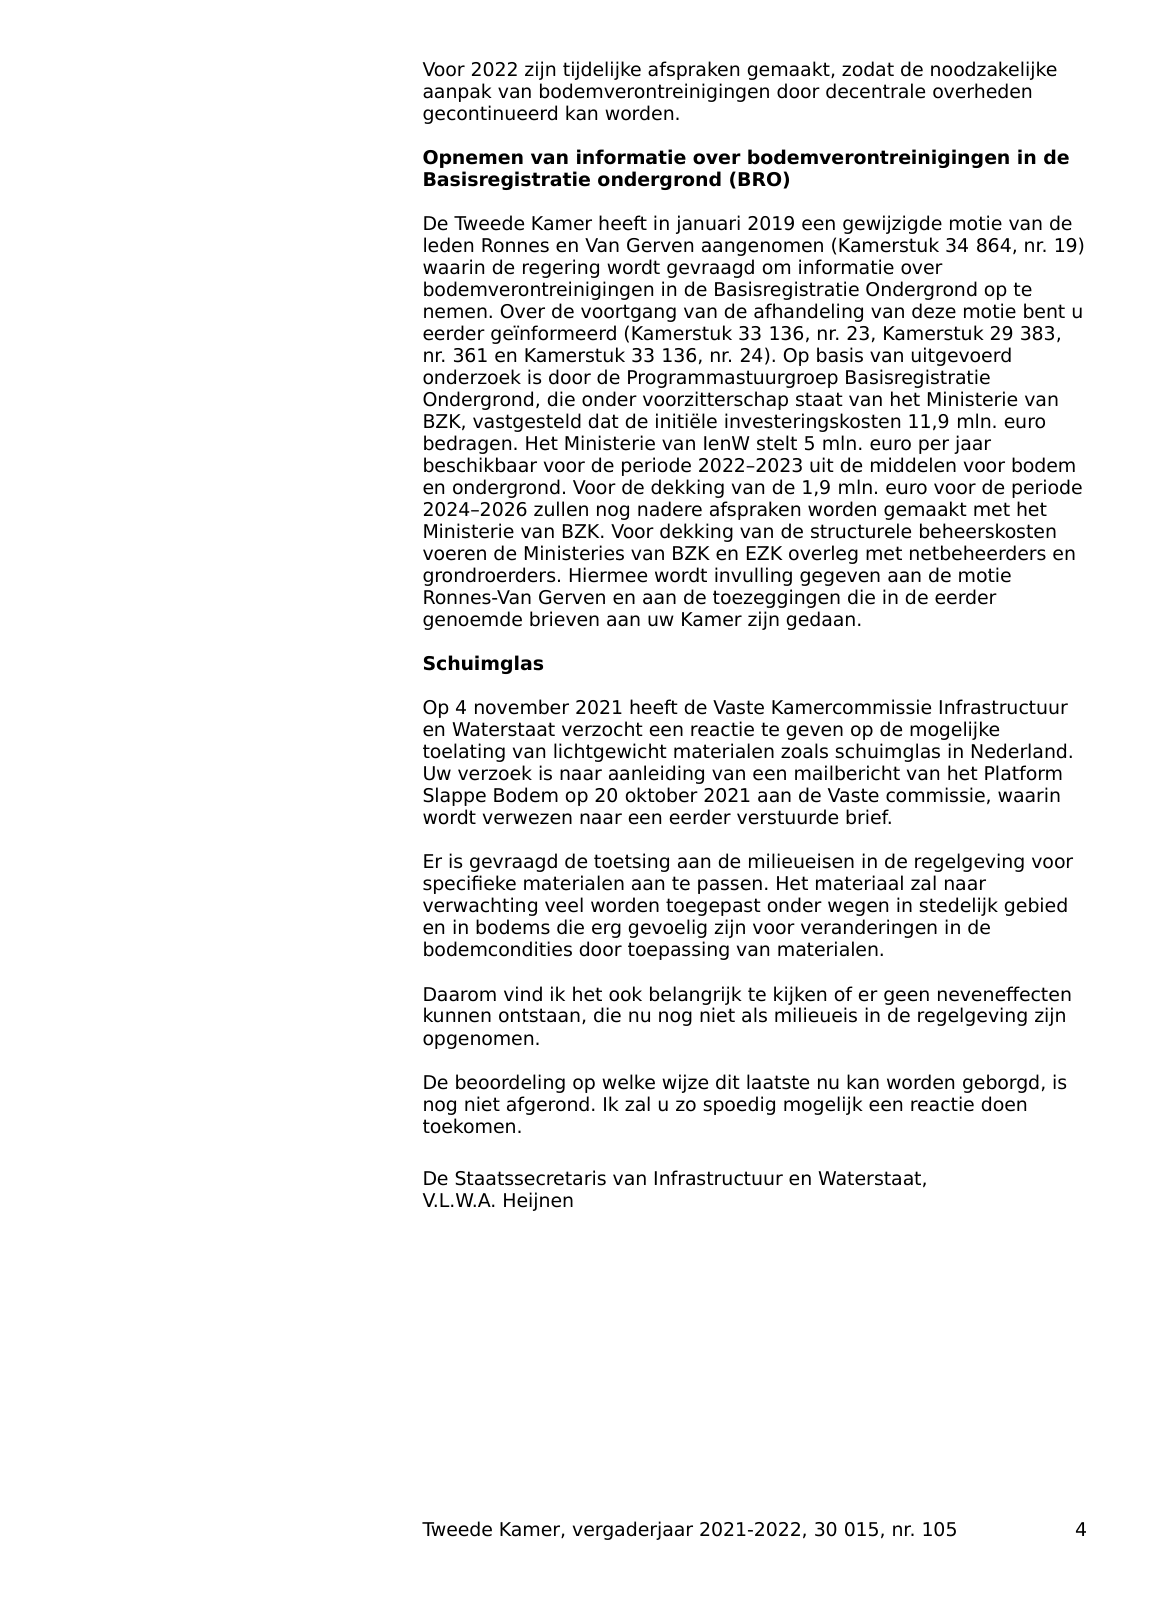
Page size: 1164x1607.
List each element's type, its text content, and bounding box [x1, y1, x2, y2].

text De beoordeling op welke wijze dit laatste nu kan worden geborgd, is nog niet afgerond. Ik zal u zo spoedig mogelijk een reactie doen toekomen. [422, 1072, 1087, 1137]
subtitle Schuimglas [422, 653, 1087, 675]
text De Tweede Kamer heeft in januari 2019 een gewijzigde motie van de leden Ronnes en Van Gerven aangenomen (Kamerstuk 34 864, nr. 19) waarin de regering wordt gevraagd om informatie over bodemverontreinigingen in de Basisregistratie Ondergrond op te nemen. Over de voortgang van de afhandeling van deze motie bent u eerder geïnformeerd (Kamerstuk 33 136, nr. 23, Kamerstuk 29 383, nr. 361 en Kamerstuk 33 136, nr. 24). Op basis van uitgevoerd onderzoek is door de Programmastuurgroep Basisregistratie Ondergrond, die onder voorzitterschap staat van het Ministerie van BZK, vastgesteld dat de initiële investeringskosten 11,9 mln. euro bedragen. Het Ministerie van IenW stelt 5 mln. euro per jaar beschikbaar voor de periode 2022–2023 uit de middelen voor bodem en ondergrond. Voor de dekking van de 1,9 mln. euro voor de periode 2024–2026 zullen nog nadere afspraken worden gemaakt met het Ministerie van BZK. Voor dekking van de structurele beheerskosten voeren de Ministeries van BZK en EZK overleg met netbeheerders en grondroerders. Hiermee wordt invulling gegeven aan de motie Ronnes-Van Gerven en aan de toezeggingen die in de eerder genoemde brieven aan uw Kamer zijn gedaan. [422, 213, 1087, 631]
text De Staatssecretaris van Infrastructuur en Waterstaat, V.L.W.A. Heijnen [422, 1167, 1087, 1211]
text Er is gevraagd de toetsing aan de milieueisen in de regelgeving voor specifieke materialen aan te passen. Het materiaal zal naar verwachting veel worden toegepast onder wegen in stedelijk gebied en in bodems die erg gevoelig zijn voor veranderingen in de bodemcondities door toepassing van materialen. [422, 851, 1087, 961]
text Op 4 november 2021 heeft de Vaste Kamercommissie Infrastructuur en Waterstaat verzocht een reactie te geven op de mogelijke toelating van lichtgewicht materialen zoals schuimglas in Nederland. Uw verzoek is naar aanleiding van een mailbericht van het Platform Slappe Bodem op 20 oktober 2021 aan de Vaste commissie, waarin wordt verwezen naar een eerder verstuurde brief. [422, 697, 1087, 829]
subtitle Opnemen van informatie over bodemverontreinigingen in de Basisregistratie ondergrond (BRO) [422, 147, 1087, 191]
text Daarom vind ik het ook belangrijk te kijken of er geen neveneffecten kunnen ontstaan, die nu nog niet als milieueis in de regelgeving zijn opgenomen. [422, 983, 1087, 1049]
text Voor 2022 zijn tijdelijke afspraken gemaakt, zodat de noodzakelijke aanpak van bodemverontreinigingen door decentrale overheden gecontinueerd kan worden. [422, 59, 1087, 125]
